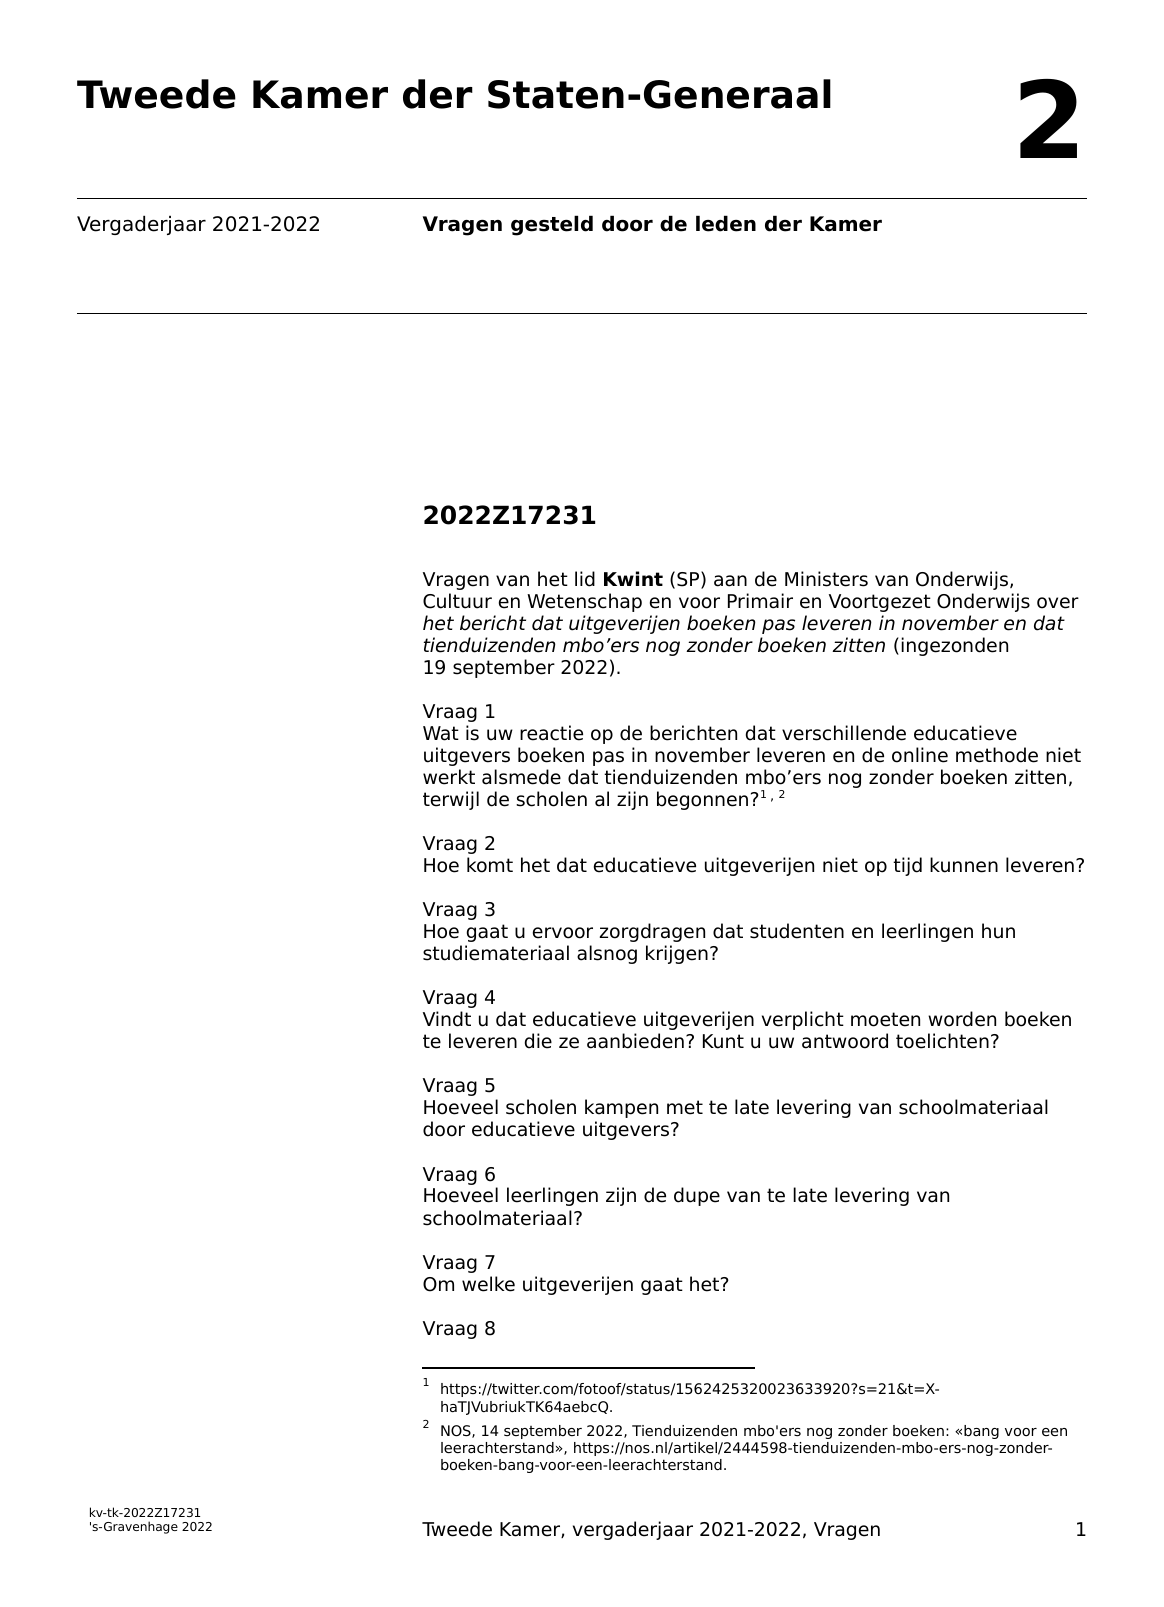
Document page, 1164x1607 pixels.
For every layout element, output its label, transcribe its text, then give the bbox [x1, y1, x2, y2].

text kv-tk-2022Z17231 [88, 1506, 323, 1520]
table_header Tweede Kamer der Staten-Generaal [77, 59, 886, 198]
text Vraag 2 [422, 833, 1087, 855]
text Vraag 4 [422, 987, 1087, 1009]
text Vraag 3 [422, 899, 1087, 921]
text Hoeveel scholen kampen met te late levering van schoolmateriaal door educatieve uitgevers? [422, 1097, 1087, 1141]
text Vraag 8 [422, 1318, 1087, 1340]
table_cell Vragen gesteld door de leden der Kamer [422, 199, 1087, 313]
text Vraag 1 [422, 701, 1087, 723]
table_cell Vergaderjaar 2021-2022 [77, 199, 422, 313]
text Vindt u dat educatieve uitgeverijen verplicht moeten worden boeken te leveren die ze aanbieden? Kunt u uw antwoord toelichten? [422, 1009, 1087, 1053]
text Vragen van het lid Kwint (SP) aan de Ministers van Onderwijs, Cultuur en Wetenschap en voor Primair en Voortgezet Onderwijs over het bericht dat uitgeverijen boeken pas leveren in november en dat tienduizenden mbo’ers nog zonder boeken zitten (ingezonden 19 september 2022). [422, 569, 1087, 679]
text Hoeveel leerlingen zijn de dupe van te late levering van schoolmateriaal? [422, 1185, 1087, 1229]
text https://twitter.com/fotoof/status/1562425320023633920?s=21&t=X-haTJVubriukTK64aebcQ. [422, 1377, 1087, 1416]
text Vraag 6 [422, 1163, 1087, 1185]
text Vraag 5 [422, 1075, 1087, 1097]
table_header 2 [886, 59, 1087, 198]
text Hoe komt het dat educatieve uitgeverijen niet op tijd kunnen leveren? [422, 855, 1087, 877]
text Hoe gaat u ervoor zorgdragen dat studenten en leerlingen hun studiemateriaal alsnog krijgen? [422, 921, 1087, 965]
text NOS, 14 september 2022, Tienduizenden mbo'ers nog zonder boeken: «bang voor een leerachterstand», https://nos.nl/artikel/2444598-tienduizenden-mbo-ers-nog-zonder-boeken-bang-voor-een-leerachterstand. [422, 1418, 1087, 1474]
text Om welke uitgeverijen gaat het? [422, 1273, 1087, 1296]
text 's-Gravenhage 2022 [88, 1520, 323, 1534]
text Vraag 7 [422, 1252, 1087, 1273]
text Wat is uw reactie op de berichten dat verschillende educatieve uitgevers boeken pas in november leveren en de online methode niet werkt alsmede dat tienduizenden mbo’ers nog zonder boeken zitten, terwijl de scholen al zijn begonnen?, [422, 723, 1087, 811]
text 2022Z17231 [422, 501, 1087, 531]
